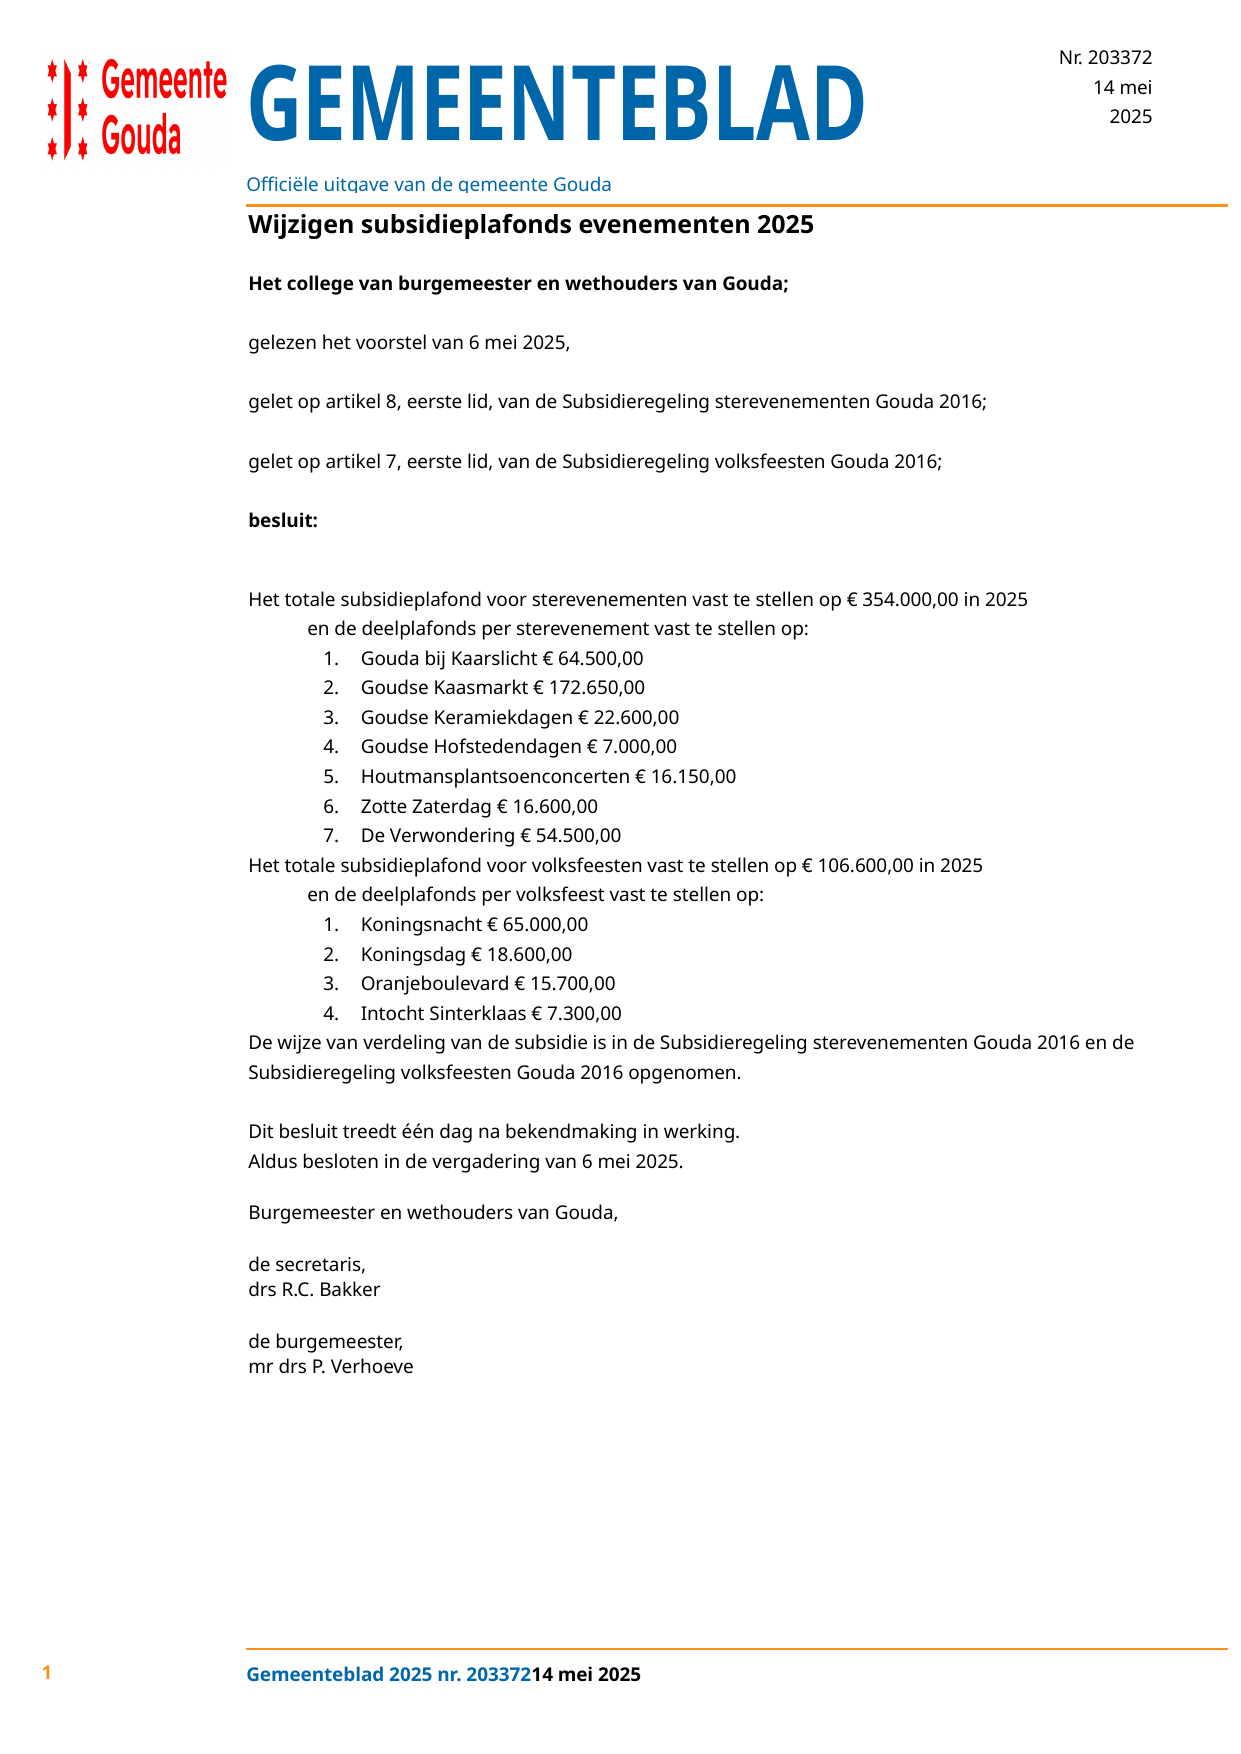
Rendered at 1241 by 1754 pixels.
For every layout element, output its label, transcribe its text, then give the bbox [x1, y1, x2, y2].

text Het college van burgemeester en wethouders van Gouda; [248, 270, 1152, 296]
list Koningsnacht € 65.000,00 [323, 911, 1152, 937]
list Houtmansplantsoenconcerten € 16.150,00 [323, 763, 1152, 789]
list Intocht Sinterklaas € 7.300,00 [323, 1000, 1152, 1026]
list Goudse Keramiekdagen € 22.600,00 [323, 704, 1152, 730]
text gelet op artikel 7, eerste lid, van de Subsidieregeling volksfeesten Gouda 2016; [248, 448, 1152, 473]
text de burgemeester, [248, 1328, 1152, 1354]
text De wijze van verdeling van de subsidie is in de Subsidieregeling sterevenementen Gouda 2016 en de Subsidieregeling volksfeesten Gouda 2016 opgenomen. [248, 1029, 1152, 1085]
text Burgemeester en wethouders van Gouda, [248, 1199, 1152, 1225]
text gelezen het voorstel van 6 mei 2025, [248, 329, 1152, 355]
text besluit: [248, 507, 1152, 533]
text Het totale subsidieplafond voor volksfeesten vast te stellen op € 106.600,00 in 2025 [248, 852, 1152, 878]
text Aldus besloten in de vergadering van 6 mei 2025. [248, 1148, 1152, 1174]
list De Verwondering € 54.500,00 [323, 822, 1152, 848]
list en de deelplafonds per sterevenement vast te stellen op: [248, 615, 1152, 641]
text Dit besluit treedt één dag na bekendmaking in werking. [248, 1118, 1152, 1144]
text Wijzigen subsidieplafonds evenementen 2025 [248, 207, 1152, 241]
picture [41, 47, 231, 172]
text de secretaris, [248, 1251, 1152, 1277]
text gelet op artikel 8, eerste lid, van de Subsidieregeling sterevenementen Gouda 2016; [248, 389, 1152, 414]
list Oranjeboulevard € 15.700,00 [323, 970, 1152, 996]
text Het totale subsidieplafond voor sterevenementen vast te stellen op € 354.000,00 in 2025 [248, 586, 1152, 612]
list Goudse Kaasmarkt € 172.650,00 [323, 674, 1152, 700]
list Koningsdag € 18.600,00 [323, 941, 1152, 967]
text mr drs P. Verhoeve [248, 1354, 1152, 1379]
list Zotte Zaterdag € 16.600,00 [323, 793, 1152, 819]
list Gouda bij Kaarslicht € 64.500,00 [323, 645, 1152, 671]
text drs R.C. Bakker [248, 1277, 1152, 1302]
list Goudse Hofstedendagen € 7.000,00 [323, 734, 1152, 759]
list en de deelplafonds per volksfeest vast te stellen op: [248, 882, 1152, 907]
